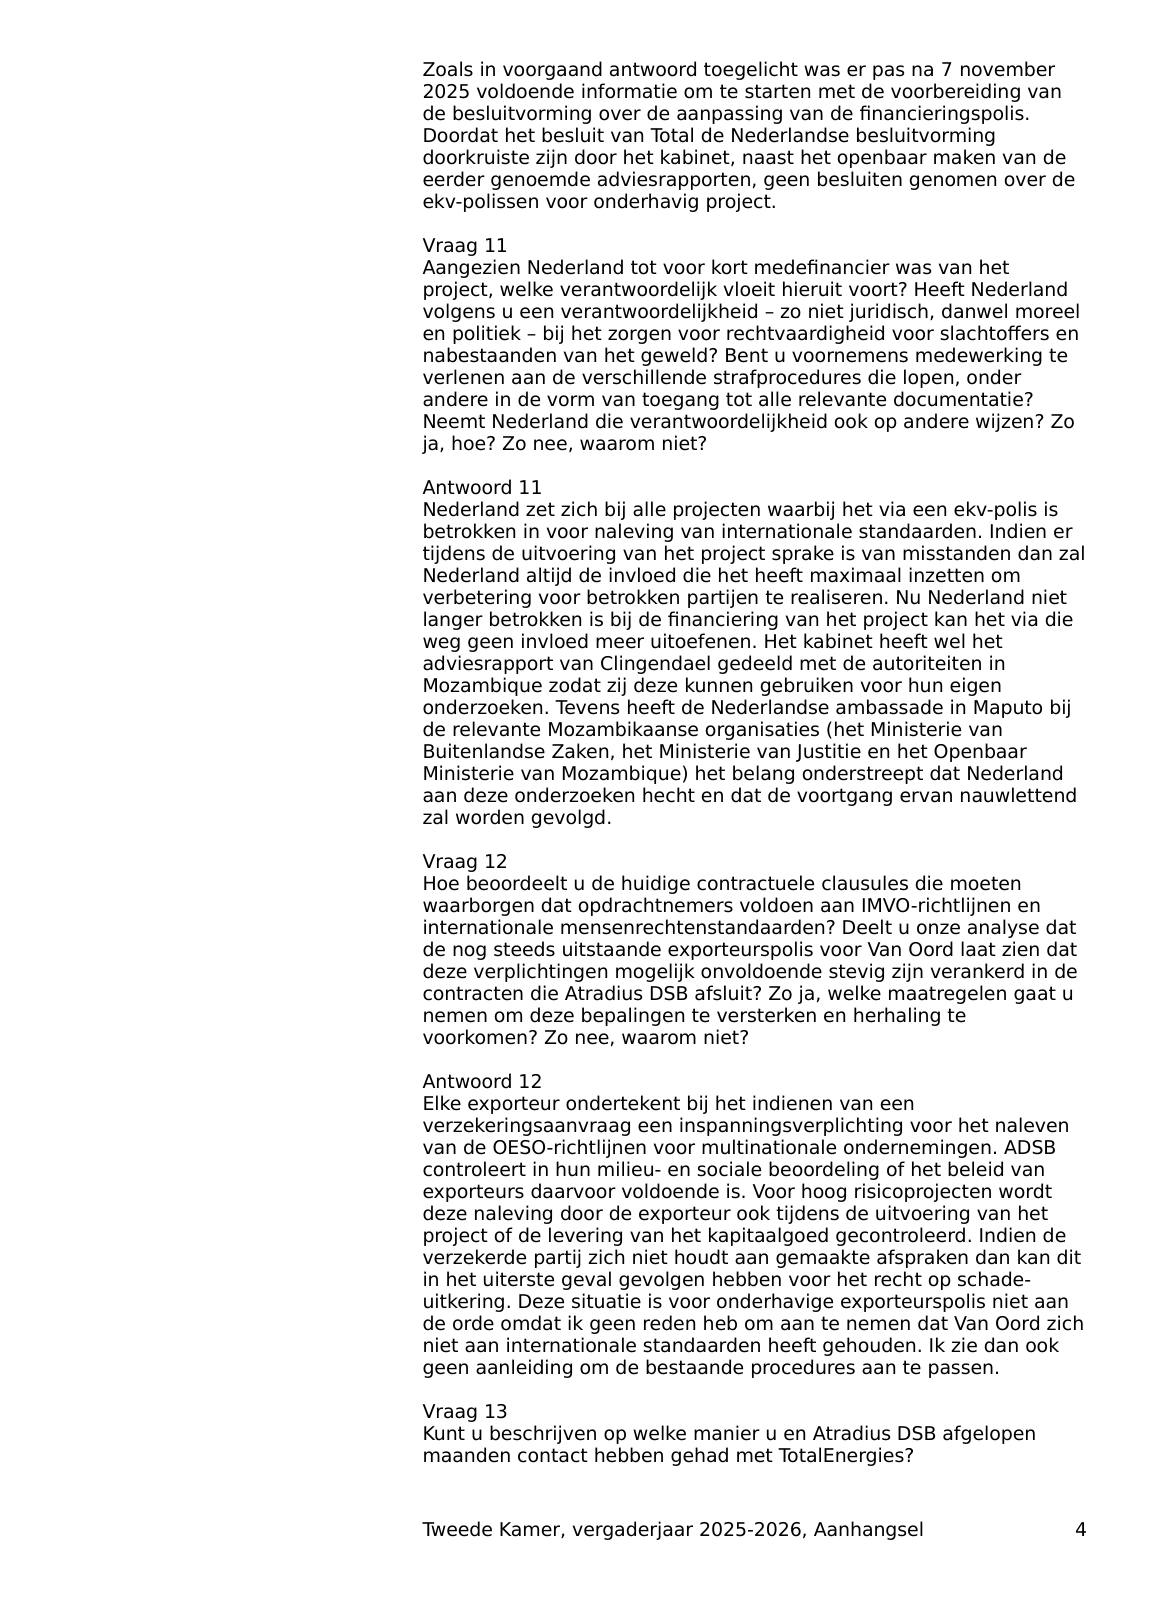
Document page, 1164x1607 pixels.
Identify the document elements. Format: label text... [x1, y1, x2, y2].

text Vraag 13 [422, 1401, 1087, 1423]
text Hoe beoordeelt u de huidige contractuele clausules die moeten waarborgen dat opdrachtnemers voldoen aan IMVO-richtlijnen en internationale mensenrechtenstandaarden? Deelt u onze analyse dat de nog steeds uitstaande exporteurspolis voor Van Oord laat zien dat deze verplichtingen mogelijk onvoldoende stevig zijn verankerd in de contracten die Atradius DSB afsluit? Zo ja, welke maatregelen gaat u nemen om deze bepalingen te versterken en herhaling te voorkomen? Zo nee, waarom niet? [422, 873, 1087, 1049]
text Elke exporteur ondertekent bij het indienen van een verzekeringsaanvraag een inspanningsverplichting voor het naleven van de OESO-richtlijnen voor multinationale ondernemingen. ADSB controleert in hun milieu- en sociale beoordeling of het beleid van exporteurs daarvoor voldoende is. Voor hoog risicoprojecten wordt deze naleving door de exporteur ook tijdens de uitvoering van het project of de levering van het kapitaalgoed gecontroleerd. Indien de verzekerde partij zich niet houdt aan gemaakte afspraken dan kan dit in het uiterste geval gevolgen hebben voor het recht op schade-uitkering. Deze situatie is voor onderhavige exporteurspolis niet aan de orde omdat ik geen reden heb om aan te nemen dat Van Oord zich niet aan internationale standaarden heeft gehouden. Ik zie dan ook geen aanleiding om de bestaande procedures aan te passen. [422, 1093, 1087, 1379]
text Antwoord 11 [422, 477, 1087, 499]
text Kunt u beschrijven op welke manier u en Atradius DSB afgelopen maanden contact hebben gehad met TotalEnergies? [422, 1423, 1087, 1467]
text Zoals in voorgaand antwoord toegelicht was er pas na 7 november 2025 voldoende informatie om te starten met de voorbereiding van de besluitvorming over de aanpassing van de financieringspolis. Doordat het besluit van Total de Nederlandse besluitvorming doorkruiste zijn door het kabinet, naast het openbaar maken van de eerder genoemde adviesrapporten, geen besluiten genomen over de ekv-polissen voor onderhavig project. [422, 59, 1087, 213]
text Vraag 11 [422, 235, 1087, 257]
text Antwoord 12 [422, 1071, 1087, 1093]
text Aangezien Nederland tot voor kort medefinancier was van het project, welke verantwoordelijk vloeit hieruit voort? Heeft Nederland volgens u een verantwoordelijkheid – zo niet juridisch, danwel moreel en politiek – bij het zorgen voor rechtvaardigheid voor slachtoffers en nabestaanden van het geweld? Bent u voornemens medewerking te verlenen aan de verschillende strafprocedures die lopen, onder andere in de vorm van toegang tot alle relevante documentatie? Neemt Nederland die verantwoordelijkheid ook op andere wijzen? Zo ja, hoe? Zo nee, waarom niet? [422, 257, 1087, 455]
text Vraag 12 [422, 851, 1087, 873]
text Nederland zet zich bij alle projecten waarbij het via een ekv-polis is betrokken in voor naleving van internationale standaarden. Indien er tijdens de uitvoering van het project sprake is van misstanden dan zal Nederland altijd de invloed die het heeft maximaal inzetten om verbetering voor betrokken partijen te realiseren. Nu Nederland niet langer betrokken is bij de financiering van het project kan het via die weg geen invloed meer uitoefenen. Het kabinet heeft wel het adviesrapport van Clingendael gedeeld met de autoriteiten in Mozambique zodat zij deze kunnen gebruiken voor hun eigen onderzoeken. Tevens heeft de Nederlandse ambassade in Maputo bij de relevante Mozambikaanse organisaties (het Ministerie van Buitenlandse Zaken, het Ministerie van Justitie en het Openbaar Ministerie van Mozambique) het belang onderstreept dat Nederland aan deze onderzoeken hecht en dat de voortgang ervan nauwlettend zal worden gevolgd. [422, 499, 1087, 829]
